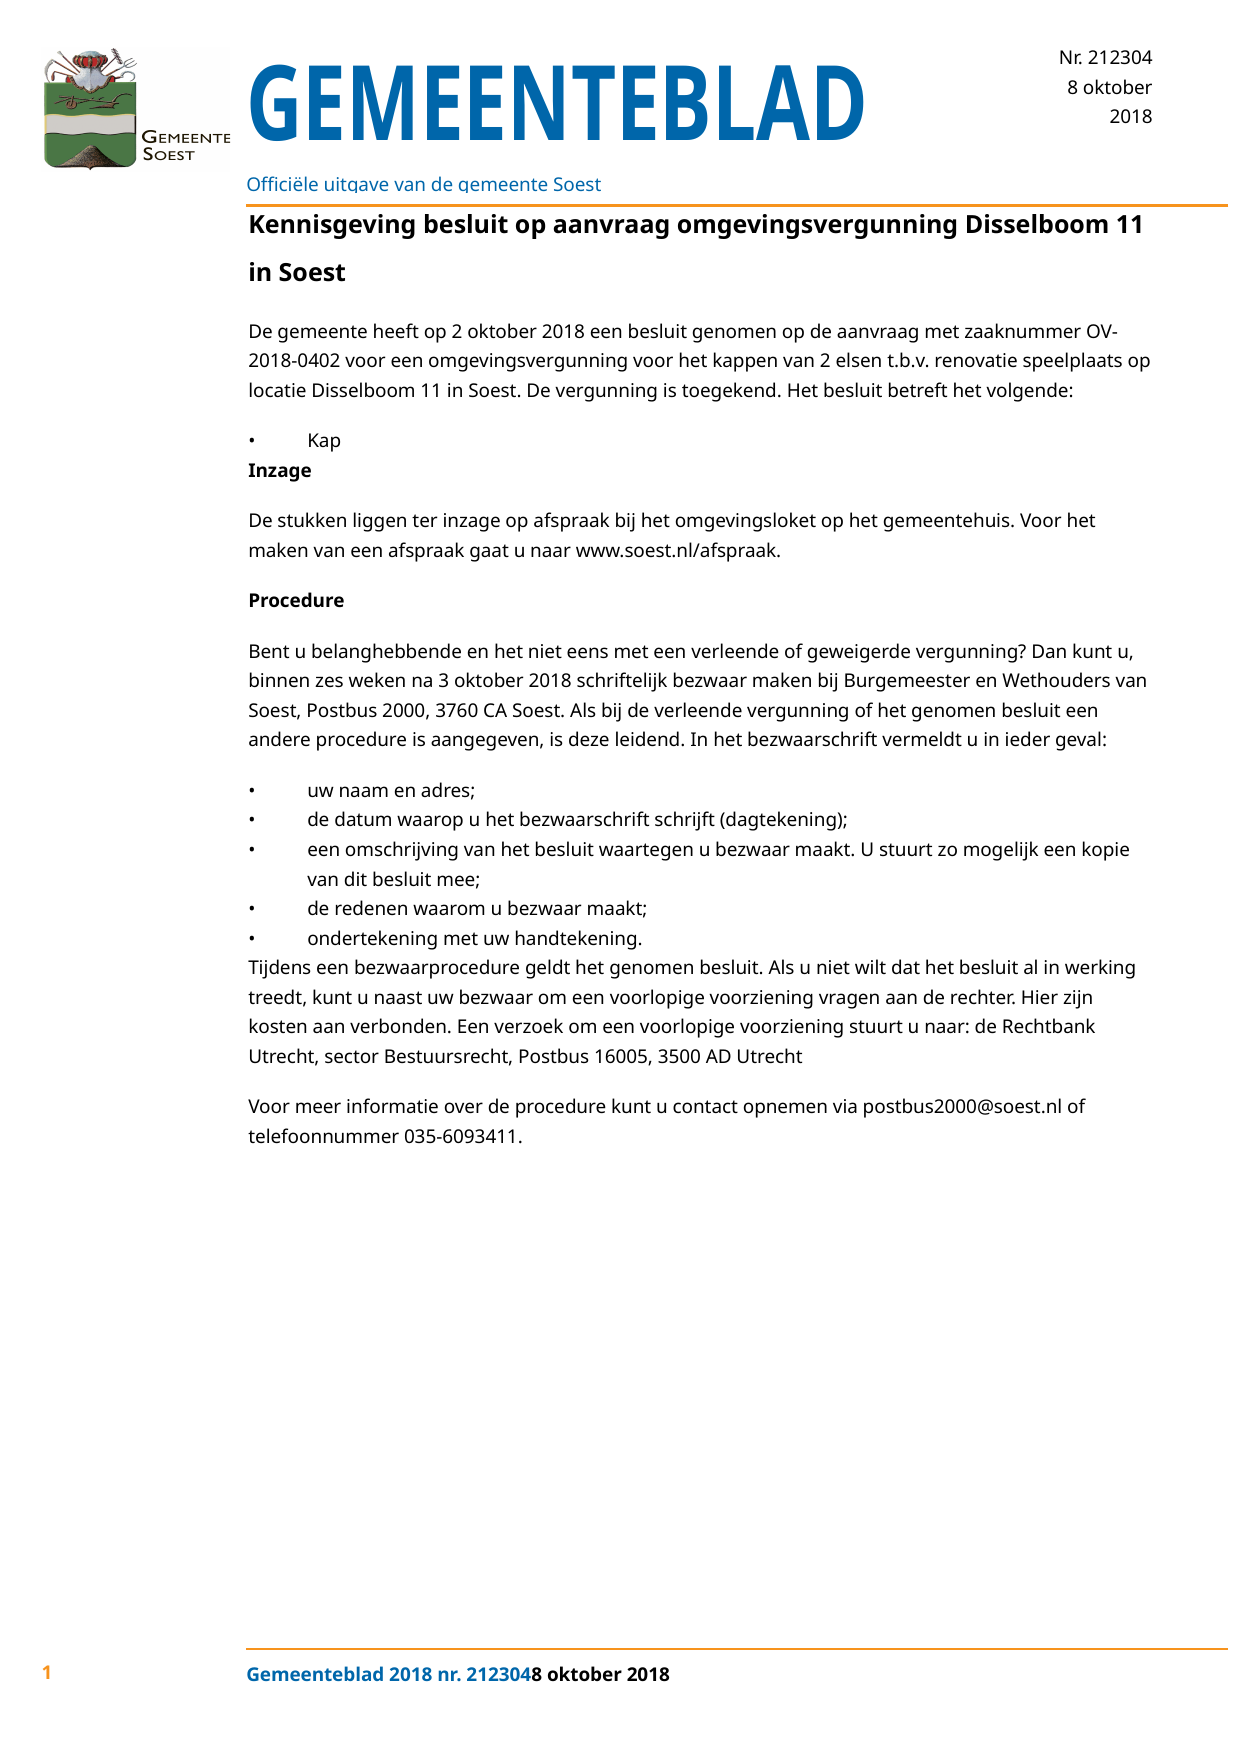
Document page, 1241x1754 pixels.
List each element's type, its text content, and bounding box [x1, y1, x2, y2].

list een omschrijving van het besluit waartegen u bezwaar maakt. U stuurt zo mogelijk een kopie van dit besluit mee; [248, 836, 1152, 892]
text Procedure [248, 587, 1152, 613]
list de redenen waarom u bezwaar maakt; [248, 895, 1152, 921]
text De gemeente heeft op 2 oktober 2018 een besluit genomen op de aanvraag met zaaknummer OV-2018-0402 voor een omgevingsvergunning voor het kappen van 2 elsen t.b.v. renovatie speelplaats op locatie Disselboom 11 in Soest. De vergunning is toegekend. Het besluit betreft het volgende: [248, 318, 1152, 403]
list uw naam en adres; [248, 777, 1152, 803]
text Inzage [248, 457, 1152, 483]
list ondertekening met uw handtekening. [248, 925, 1152, 951]
text Voor meer informatie over de procedure kunt u contact opnemen via postbus2000@soest.nl of telefoonnummer 035-6093411. [248, 1094, 1152, 1149]
text Bent u belanghebbende en het niet eens met een verleende of geweigerde vergunning? Dan kunt u, binnen zes weken na 3 oktober 2018 schriftelijk bezwaar maken bij Burgemeester en Wethouders van Soest, Postbus 2000, 3760 CA Soest. Als bij de verleende vergunning of het genomen besluit een andere procedure is aangegeven, is deze leidend. In het bezwaarschrift vermeldt u in ieder geval: [248, 638, 1152, 752]
list de datum waarop u het bezwaarschrift schrijft (dagtekening); [248, 807, 1152, 832]
picture [41, 47, 231, 172]
text Tijdens een bezwaarprocedure geldt het genomen besluit. Als u niet wilt dat het besluit al in werking treedt, kunt u naast uw bezwaar om een voorlopige voorziening vragen aan de rechter. Hier zijn kosten aan verbonden. Een verzoek om een voorlopige voorziening stuurt u naar: de Rechtbank Utrecht, sector Bestuursrecht, Postbus 16005, 3500 AD Utrecht [248, 954, 1152, 1069]
list Kap [248, 427, 1152, 453]
text De stukken liggen ter inzage op afspraak bij het omgevingsloket op het gemeentehuis. Voor het maken van een afspraak gaat u naar www.soest.nl/afspraak. [248, 507, 1152, 563]
text Kennisgeving besluit op aanvraag omgevingsvergunning Disselboom 11 in Soest [248, 207, 1152, 288]
